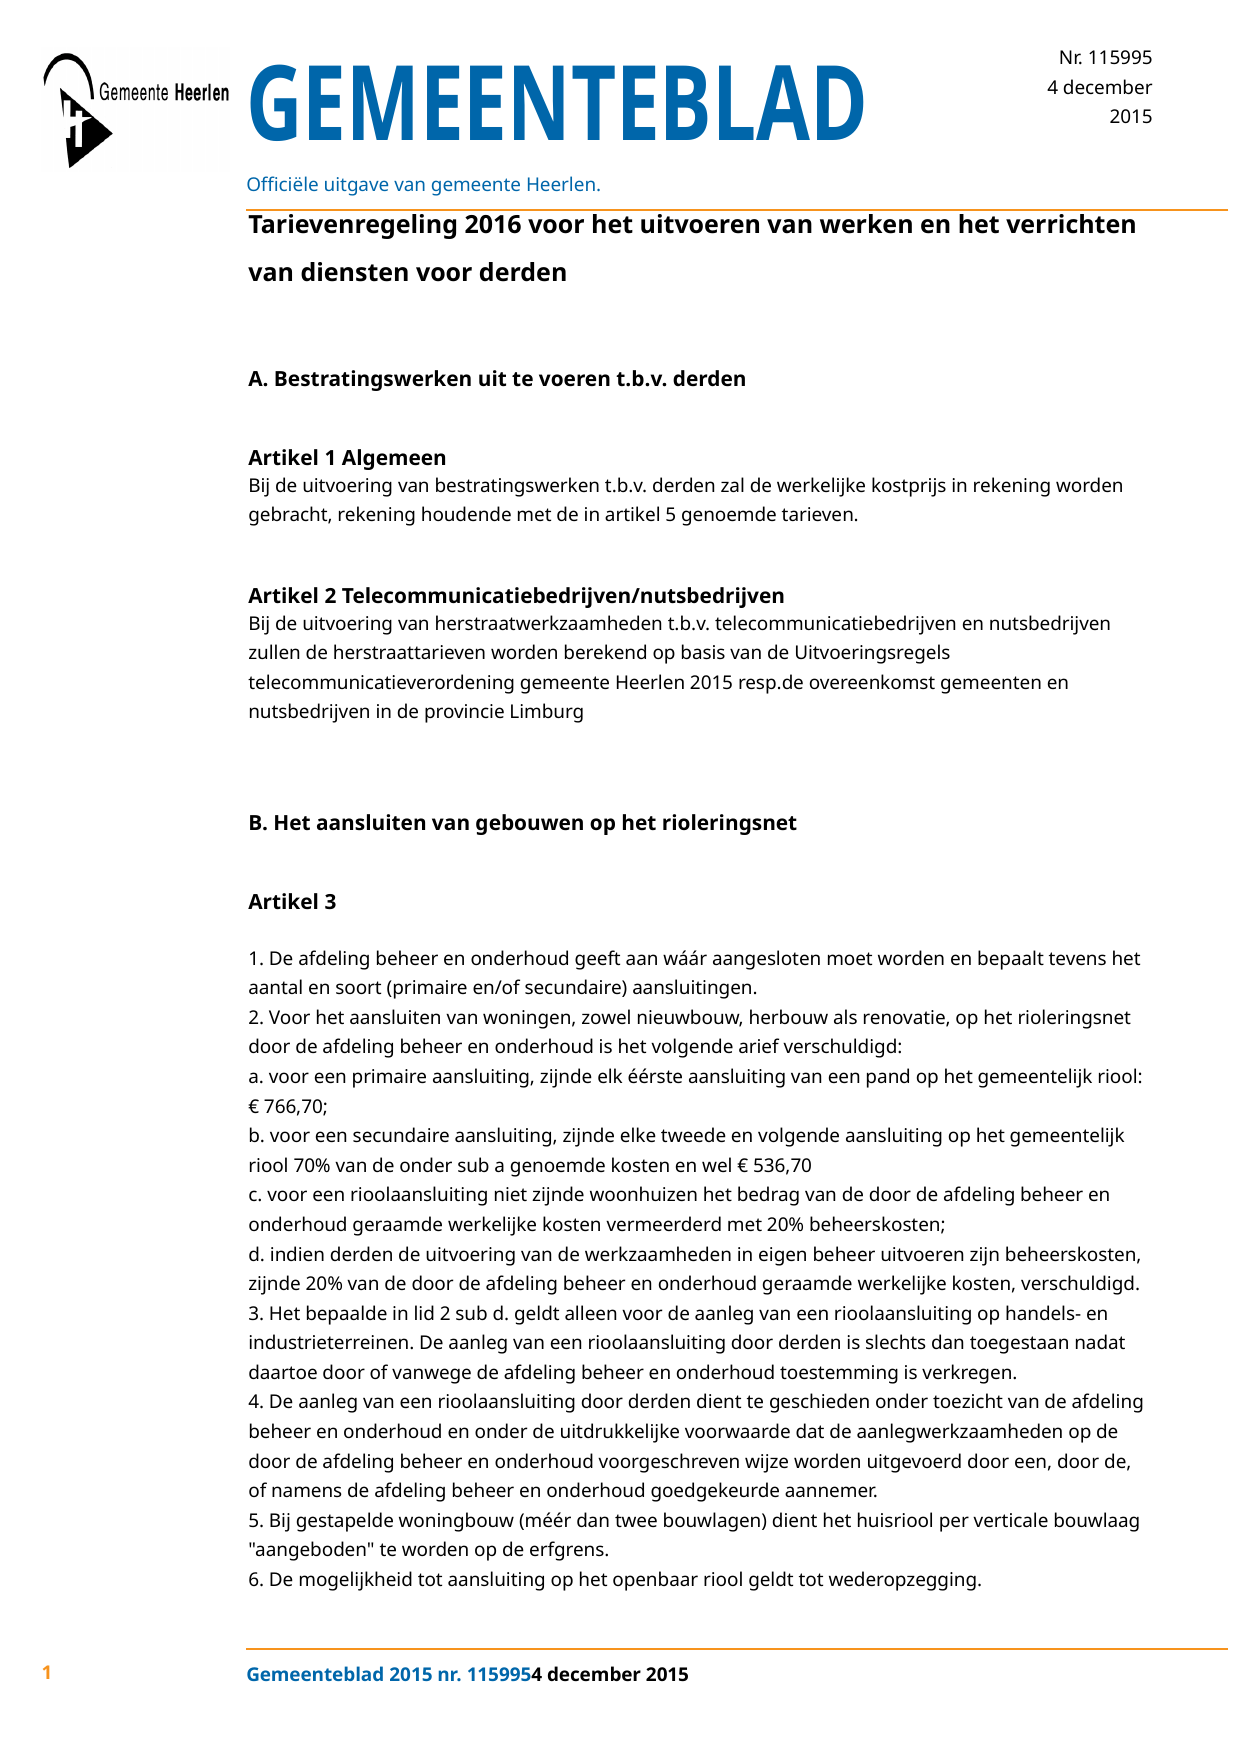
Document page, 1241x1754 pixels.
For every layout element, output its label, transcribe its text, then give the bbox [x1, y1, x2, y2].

text 6. De mogelijkheid tot aansluiting op het openbaar riool geldt tot wederopzegging. [248, 1566, 1152, 1592]
text c. voor een rioolaansluiting niet zijnde woonhuizen het bedrag van de door de afdeling beheer en onderhoud geraamde werkelijke kosten vermeerderd met 20% beheerskosten; [248, 1182, 1152, 1237]
text 2. Voor het aansluiten van woningen, zowel nieuwbouw, herbouw als renovatie, op het rioleringsnet door de afdeling beheer en onderhoud is het volgende arief verschuldigd: [248, 1004, 1152, 1059]
text d. indien derden de uitvoering van de werkzaamheden in eigen beheer uitvoeren zijn beheerskosten, zijnde 20% van de door de afdeling beheer en onderhoud geraamde werkelijke kosten, verschuldigd. [248, 1241, 1152, 1296]
picture [41, 47, 231, 172]
text Artikel 3 [248, 887, 1152, 915]
text A. Bestratingswerken uit te voeren t.b.v. derden [248, 364, 1152, 393]
text Tarievenregeling 2016 voor het uitvoeren van werken en het verrichten van diensten voor derden [248, 211, 1152, 288]
text Bij de uitvoering van bestratingswerken t.b.v. derden zal de werkelijke kostprijs in rekening worden gebracht, rekening houdende met de in artikel 5 genoemde tarieven. [248, 472, 1152, 527]
text 3. Het bepaalde in lid 2 sub d. geldt alleen voor de aanleg van een rioolaansluiting op handels- en industrieterreinen. De aanleg van een rioolaansluiting door derden is slechts dan toegestaan nadat daartoe door of vanwege de afdeling beheer en onderhoud toestemming is verkregen. [248, 1300, 1152, 1385]
text 5. Bij gestapelde woningbouw (méér dan twee bouwlagen) dient het huisriool per verticale bouwlaag "aangeboden" te worden op de erfgrens. [248, 1507, 1152, 1562]
text Artikel 2 Telecommunicatiebedrijven/nutsbedrijven [248, 581, 1152, 610]
text 4. De aanleg van een rioolaansluiting door derden dient te geschieden onder toezicht van de afdeling beheer en onderhoud en onder de uitdrukkelijke voorwaarde dat de aanlegwerkzaamheden op de door de afdeling beheer en onderhoud voorgeschreven wijze worden uitgevoerd door een, door de, of namens de afdeling beheer en onderhoud goedgekeurde aannemer. [248, 1389, 1152, 1503]
text Bij de uitvoering van herstraatwerkzaamheden t.b.v. telecommunicatiebedrijven en nutsbedrijven zullen de herstraattarieven worden berekend op basis van de Uitvoeringsregels telecommunicatieverordening gemeente Heerlen 2015 resp.de overeenkomst gemeenten en nutsbedrijven in de provincie Limburg [248, 610, 1152, 724]
text 1. De afdeling beheer en onderhoud geeft aan wáár aangesloten moet worden en bepaalt tevens het aantal en soort (primaire en/of secundaire) aansluitingen. [248, 945, 1152, 1000]
text a. voor een primaire aansluiting, zijnde elk éérste aansluiting van een pand op het gemeentelijk riool: € 766,70; [248, 1063, 1152, 1119]
text B. Het aansluiten van gebouwen op het rioleringsnet [248, 808, 1152, 837]
text b. voor een secundaire aansluiting, zijnde elke tweede en volgende aansluiting op het gemeentelijk riool 70% van de onder sub a genoemde kosten en wel € 536,70 [248, 1122, 1152, 1178]
text Artikel 1 Algemeen [248, 443, 1152, 472]
